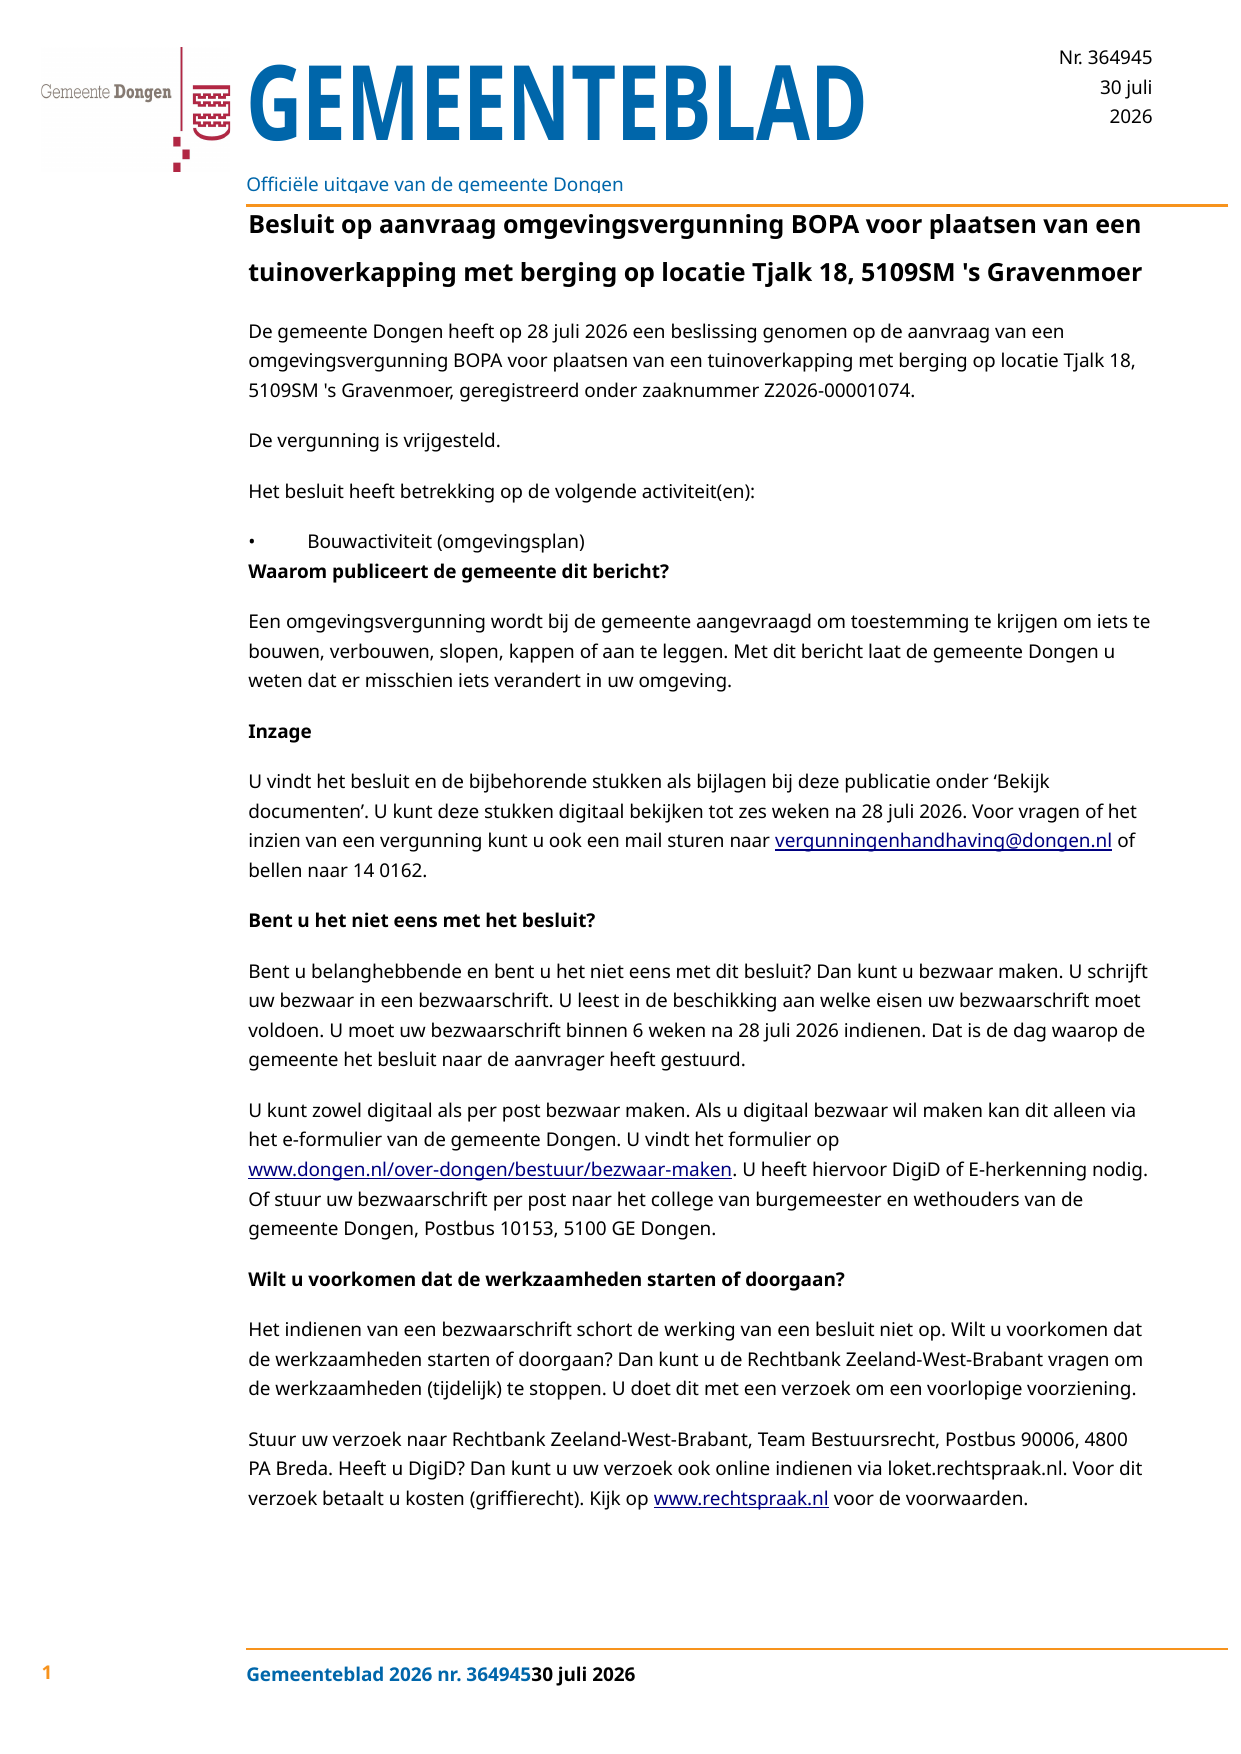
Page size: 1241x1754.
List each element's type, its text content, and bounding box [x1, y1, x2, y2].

text Het indienen van een bezwaarschrift schort de werking van een besluit niet op. Wilt u voorkomen dat de werkzaamheden starten of doorgaan? Dan kunt u de Rechtbank Zeeland-West-Brabant vragen om de werkzaamheden (tijdelijk) te stoppen. U doet dit met een verzoek om een voorlopige voorziening. [248, 1316, 1152, 1401]
text Bent u belanghebbende en bent u het niet eens met dit besluit? Dan kunt u bezwaar maken. U schrijft uw bezwaar in een bezwaarschrift. U leest in de beschikking aan welke eisen uw bezwaarschrift moet voldoen. U moet uw bezwaarschrift binnen 6 weken na 28 juli 2026 indienen. Dat is de dag waarop de gemeente het besluit naar de aanvrager heeft gestuurd. [248, 958, 1152, 1072]
text De vergunning is vrijgesteld. [248, 427, 1152, 453]
text U vindt het besluit en de bijbehorende stukken als bijlagen bij deze publicatie onder ‘Bekijk documenten’. U kunt deze stukken digitaal bekijken tot zes weken na 28 juli 2026. Voor vragen of het inzien van een vergunning kunt u ook een mail sturen naar vergunningenhandhaving@dongen.nl of bellen naar 14 0162. [248, 768, 1152, 883]
text Het besluit heeft betrekking op de volgende activiteit(en): [248, 478, 1152, 504]
text Bent u het niet eens met het besluit? [248, 907, 1152, 933]
text Wilt u voorkomen dat de werkzaamheden starten of doorgaan? [248, 1266, 1152, 1292]
text Besluit op aanvraag omgevingsvergunning BOPA voor plaatsen van een tuinoverkapping met berging op locatie Tjalk 18, 5109SM 's Gravenmoer [248, 207, 1152, 288]
text Stuur uw verzoek naar Rechtbank Zeeland-West-Brabant, Team Bestuursrecht, Postbus 90006, 4800 PA Breda. Heeft u DigiD? Dan kunt u uw verzoek ook online indienen via loket.rechtspraak.nl. Voor dit verzoek betaalt u kosten (griffierecht). Kijk op www.rechtspraak.nl voor de voorwaarden. [248, 1426, 1152, 1511]
text U kunt zowel digitaal als per post bezwaar maken. Als u digitaal bezwaar wil maken kan dit alleen via het e-formulier van de gemeente Dongen. U vindt het formulier op www.dongen.nl/over-dongen/bestuur/bezwaar-maken. U heeft hiervoor DigiD of E-herkenning nodig. Of stuur uw bezwaarschrift per post naar het college van burgemeester en wethouders van de gemeente Dongen, Postbus 10153, 5100 GE Dongen. [248, 1097, 1152, 1241]
text De gemeente Dongen heeft op 28 juli 2026 een beslissing genomen op de aanvraag van een omgevingsvergunning BOPA voor plaatsen van een tuinoverkapping met berging op locatie Tjalk 18, 5109SM 's Gravenmoer, geregistreerd onder zaaknummer Z2026-00001074. [248, 318, 1152, 403]
text Waarom publiceert de gemeente dit bericht? [248, 558, 1152, 584]
text Inzage [248, 718, 1152, 744]
list Bouwactiviteit (omgevingsplan) [248, 528, 1152, 554]
text Een omgevingsvergunning wordt bij de gemeente aangevraagd om toestemming te krijgen om iets te bouwen, verbouwen, slopen, kappen of aan te leggen. Met dit bericht laat de gemeente Dongen u weten dat er misschien iets verandert in uw omgeving. [248, 608, 1152, 693]
picture [41, 47, 231, 172]
